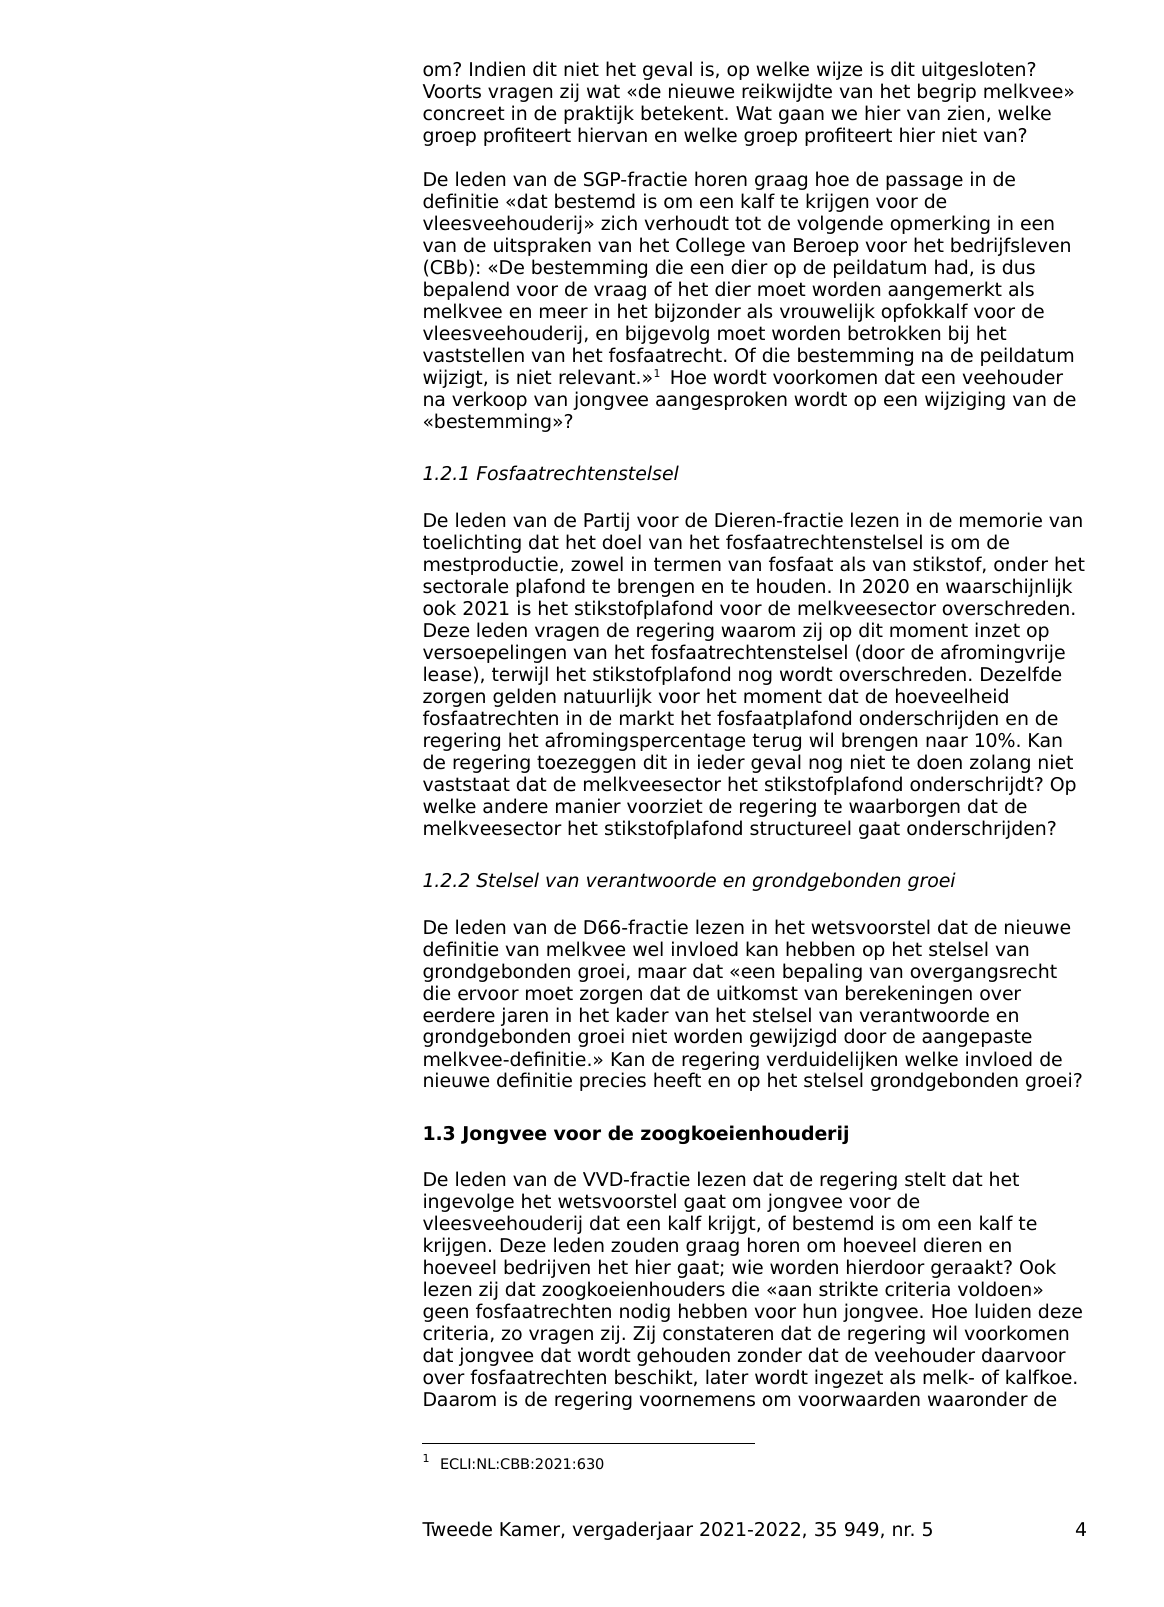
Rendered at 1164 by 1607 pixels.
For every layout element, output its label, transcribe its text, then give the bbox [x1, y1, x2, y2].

text De leden van de VVD-fractie lezen dat de regering stelt dat het ingevolge het wetsvoorstel gaat om jongvee voor de vleesveehouderij dat een kalf krijgt, of bestemd is om een kalf te krijgen. Deze leden zouden graag horen om hoeveel dieren en hoeveel bedrijven het hier gaat; wie worden hierdoor geraakt? Ook lezen zij dat zoogkoeienhouders die «aan strikte criteria voldoen» geen fosfaatrechten nodig hebben voor hun jongvee. Hoe luiden deze criteria, zo vragen zij. Zij constateren dat de regering wil voorkomen dat jongvee dat wordt gehouden zonder dat de veehouder daarvoor over fosfaatrechten beschikt, later wordt ingezet als melk- of kalfkoe. Daarom is de regering voornemens om voorwaarden waaronder de [422, 1169, 1087, 1411]
text om? Indien dit niet het geval is, op welke wijze is dit uitgesloten? Voorts vragen zij wat «de nieuwe reikwijdte van het begrip melkvee» concreet in de praktijk betekent. Wat gaan we hier van zien, welke groep profiteert hiervan en welke groep profiteert hier niet van? [422, 59, 1087, 147]
text ECLI:NL:CBB:2021:630 [422, 1452, 1087, 1474]
text De leden van de SGP-fractie horen graag hoe de passage in de definitie «dat bestemd is om een kalf te krijgen voor de vleesveehouderij» zich verhoudt tot de volgende opmerking in een van de uitspraken van het College van Beroep voor het bedrijfsleven (CBb): «De bestemming die een dier op de peildatum had, is dus bepalend voor de vraag of het dier moet worden aangemerkt als melkvee en meer in het bijzonder als vrouwelijk opfokkalf voor de vleesveehouderij, en bijgevolg moet worden betrokken bij het vaststellen van het fosfaatrecht. Of die bestemming na de peildatum wijzigt, is niet relevant.» Hoe wordt voorkomen dat een veehouder na verkoop van jongvee aangesproken wordt op een wijziging van de «bestemming»? [422, 169, 1087, 433]
text De leden van de D66-fractie lezen in het wetsvoorstel dat de nieuwe definitie van melkvee wel invloed kan hebben op het stelsel van grondgebonden groei, maar dat «een bepaling van overgangsrecht die ervoor moet zorgen dat de uitkomst van berekeningen over eerdere jaren in het kader van het stelsel van verantwoorde en grondgebonden groei niet worden gewijzigd door de aangepaste melkvee-definitie.» Kan de regering verduidelijken welke invloed de nieuwe definitie precies heeft en op het stelsel grondgebonden groei? [422, 917, 1087, 1092]
text De leden van de Partij voor de Dieren-fractie lezen in de memorie van toelichting dat het doel van het fosfaatrechtenstelsel is om de mestproductie, zowel in termen van fosfaat als van stikstof, onder het sectorale plafond te brengen en te houden. In 2020 en waarschijnlijk ook 2021 is het stikstofplafond voor de melkveesector overschreden. Deze leden vragen de regering waarom zij op dit moment inzet op versoepelingen van het fosfaatrechtenstelsel (door de afromingvrije lease), terwijl het stikstofplafond nog wordt overschreden. Dezelfde zorgen gelden natuurlijk voor het moment dat de hoeveelheid fosfaatrechten in de markt het fosfaatplafond onderschrijden en de regering het afromingspercentage terug wil brengen naar 10%. Kan de regering toezeggen dit in ieder geval nog niet te doen zolang niet vaststaat dat de melkveesector het stikstofplafond onderschrijdt? Op welke andere manier voorziet de regering te waarborgen dat de melkveesector het stikstofplafond structureel gaat onderschrijden? [422, 510, 1087, 839]
subtitle 1.3 Jongvee voor de zoogkoeienhouderij [422, 1122, 1087, 1144]
subtitle 1.2.1 Fosfaatrechtenstelsel [422, 463, 1087, 485]
subtitle 1.2.2 Stelsel van verantwoorde en grondgebonden groei [422, 869, 1087, 892]
